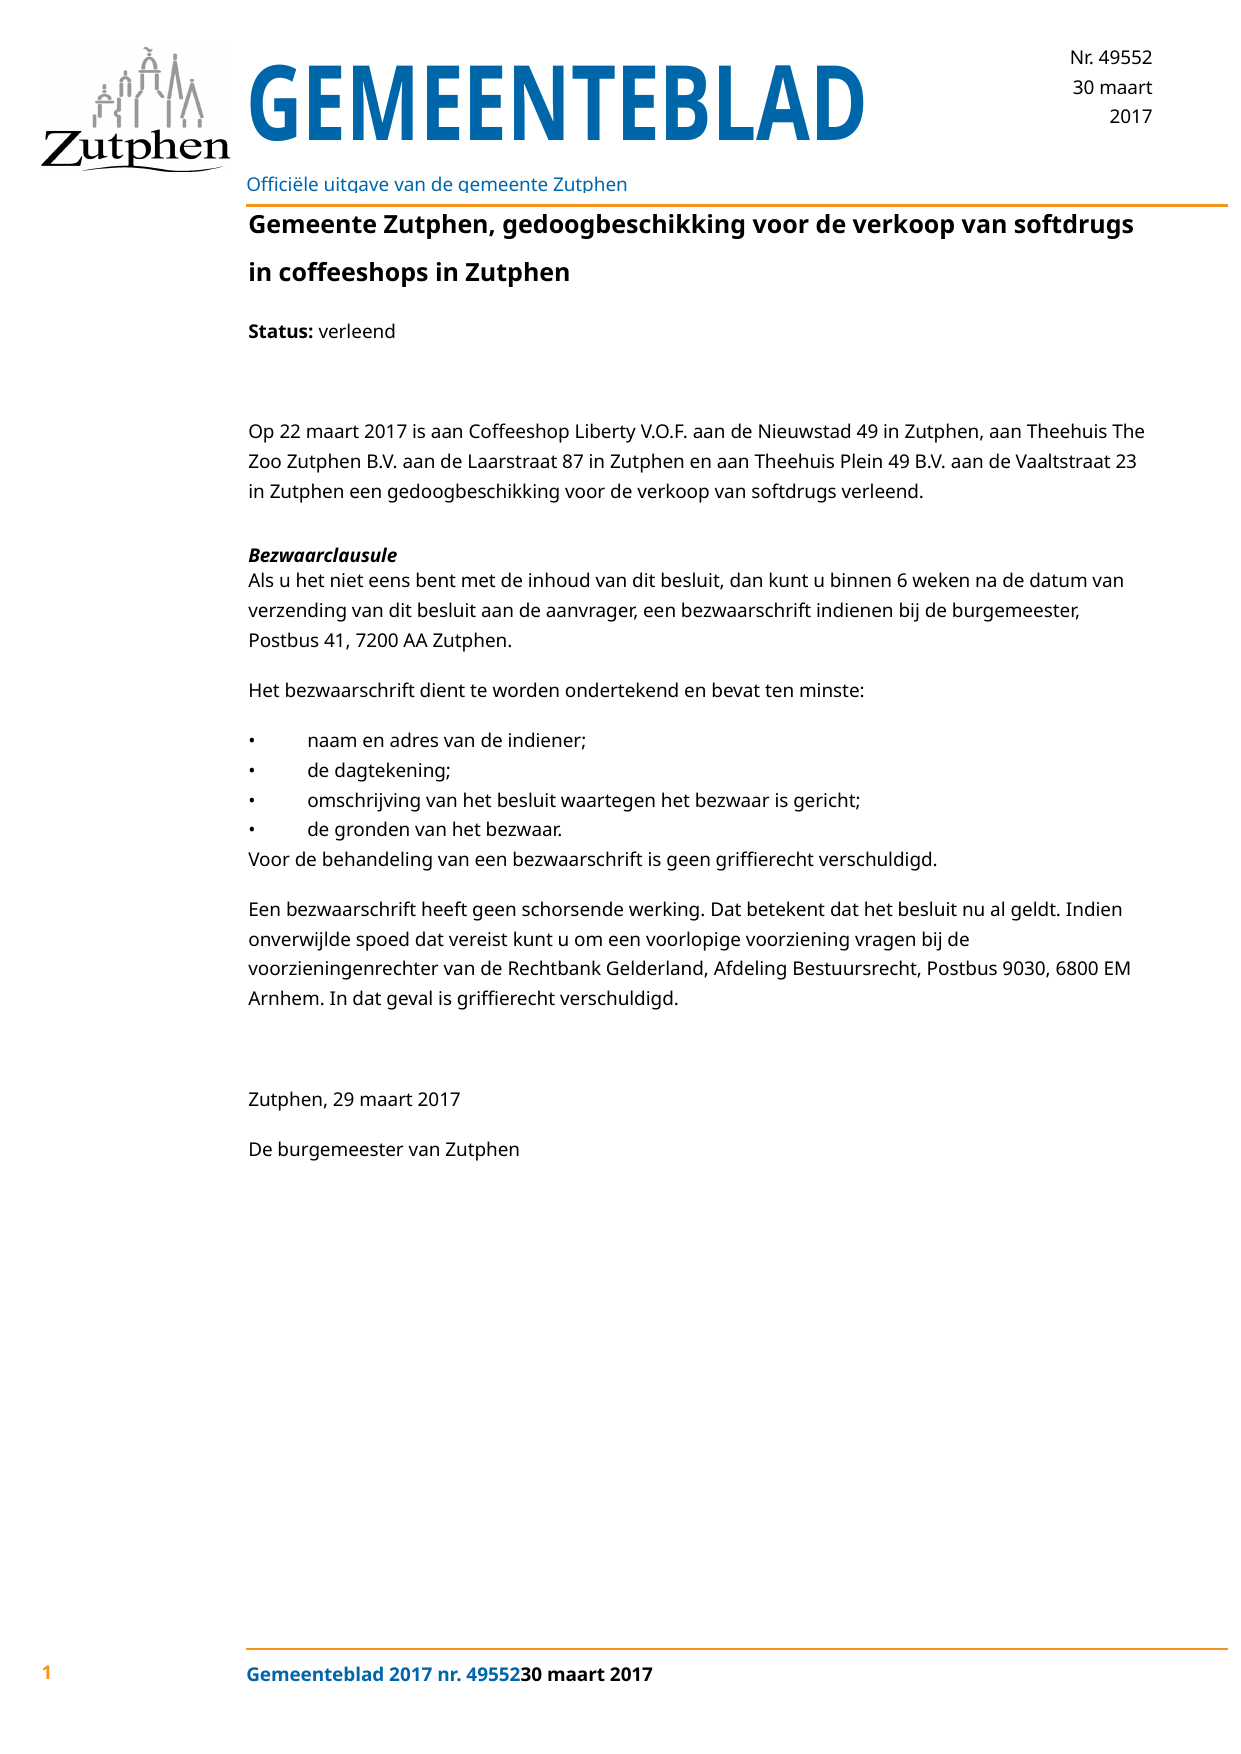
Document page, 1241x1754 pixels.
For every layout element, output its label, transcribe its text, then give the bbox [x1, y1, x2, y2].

text Een bezwaarschrift heeft geen schorsende werking. Dat betekent dat het besluit nu al geldt. Indien onverwijlde spoed dat vereist kunt u om een voorlopige voorziening vragen bij de voorzieningenrechter van de Rechtbank Gelderland, Afdeling Bestuursrecht, Postbus 9030, 6800 EM Arnhem. In dat geval is griffierecht verschuldigd. [248, 896, 1152, 1011]
list omschrijving van het besluit waartegen het bezwaar is gericht; [248, 787, 1152, 812]
text Als u het niet eens bent met de inhoud van dit besluit, dan kunt u binnen 6 weken na de datum van verzending van dit besluit aan de aanvrager, een bezwaarschrift indienen bij de burgemeester, Postbus 41, 7200 AA Zutphen. [248, 568, 1152, 652]
text Bezwaarclausule [248, 542, 1152, 568]
list de dagtekening; [248, 757, 1152, 783]
text De burgemeester van Zutphen [248, 1136, 1152, 1162]
text Op 22 maart 2017 is aan Coffeeshop Liberty V.O.F. aan de Nieuwstad 49 in Zutphen, aan Theehuis The Zoo Zutphen B.V. aan de Laarstraat 87 in Zutphen en aan Theehuis Plein 49 B.V. aan de Vaaltstraat 23 in Zutphen een gedoogbeschikking voor de verkoop van softdrugs verleend. [248, 419, 1152, 504]
text Zutphen, 29 maart 2017 [248, 1086, 1152, 1112]
text Voor de behandeling van een bezwaarschrift is geen griffierecht verschuldigd. [248, 846, 1152, 872]
text Het bezwaarschrift dient te worden ondertekend en bevat ten minste: [248, 677, 1152, 703]
picture [41, 47, 231, 172]
list de gronden van het bezwaar. [248, 816, 1152, 842]
text Status: verleend [248, 318, 1152, 344]
text Gemeente Zutphen, gedoogbeschikking voor de verkoop van softdrugs in coffeeshops in Zutphen [248, 207, 1152, 288]
list naam en adres van de indiener; [248, 728, 1152, 753]
